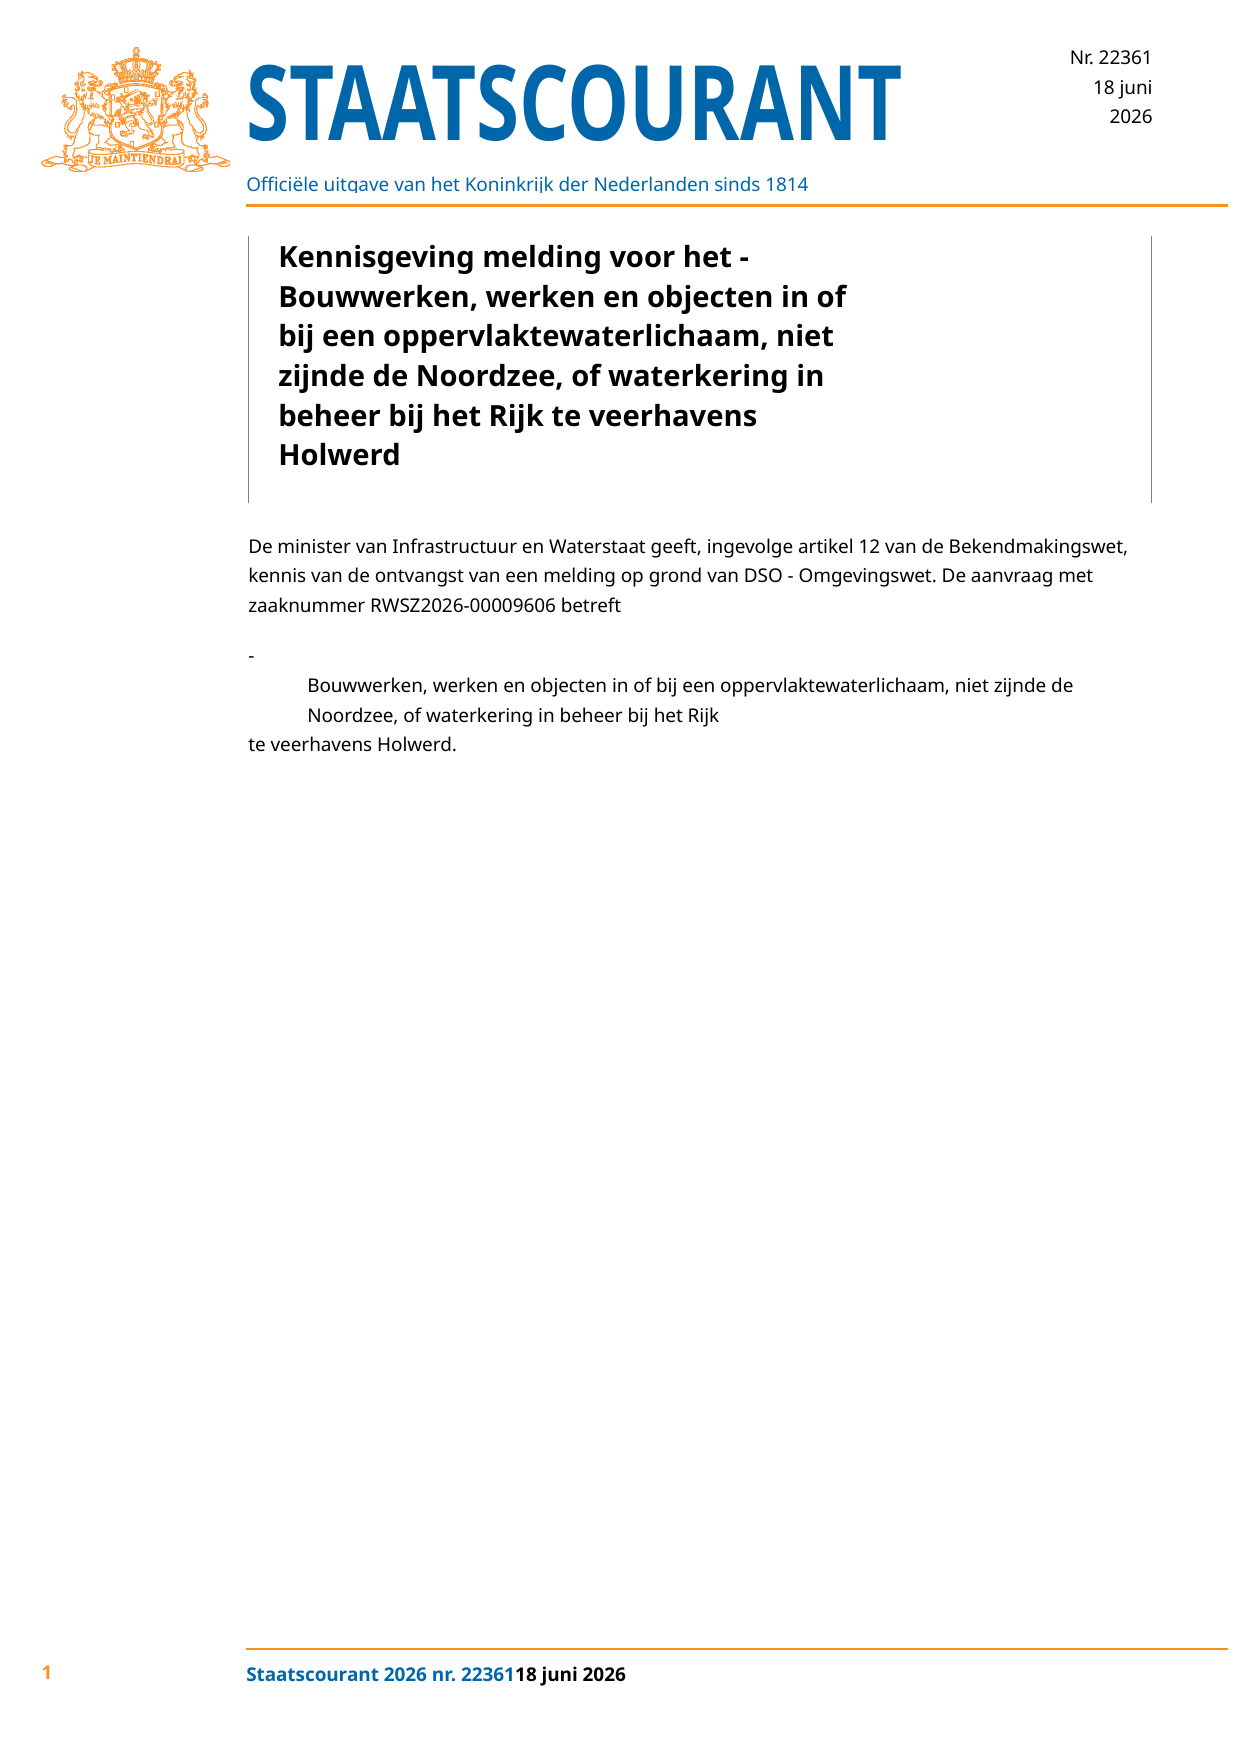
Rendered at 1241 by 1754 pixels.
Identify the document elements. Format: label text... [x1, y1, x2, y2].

picture [912, 236, 1090, 414]
table_header [850, 414, 1151, 503]
table_header Kennisgeving melding voor het -Bouwwerken, werken en objecten in of bij een oppervlaktewaterlichaam, niet zijnde de Noordzee, of waterkering in beheer bij het Rijk te veerhavens Holwerd [249, 236, 850, 503]
table_header [850, 236, 912, 413]
picture [41, 47, 231, 172]
list Bouwwerken, werken en objecten in of bij een oppervlaktewaterlichaam, niet zijnde de Noordzee, of waterkering in beheer bij het Rijk [248, 672, 1152, 727]
text De minister van Infrastructuur en Waterstaat geeft, ingevolge artikel 12 van de Bekendmakingswet, kennis van de ontvangst van een melding op grond van DSO - Omgevingswet. De aanvraag met zaaknummer RWSZ2026-00009606 betreft [248, 533, 1152, 618]
text te veerhavens Holwerd. [248, 731, 1152, 757]
table_header [1090, 236, 1151, 413]
